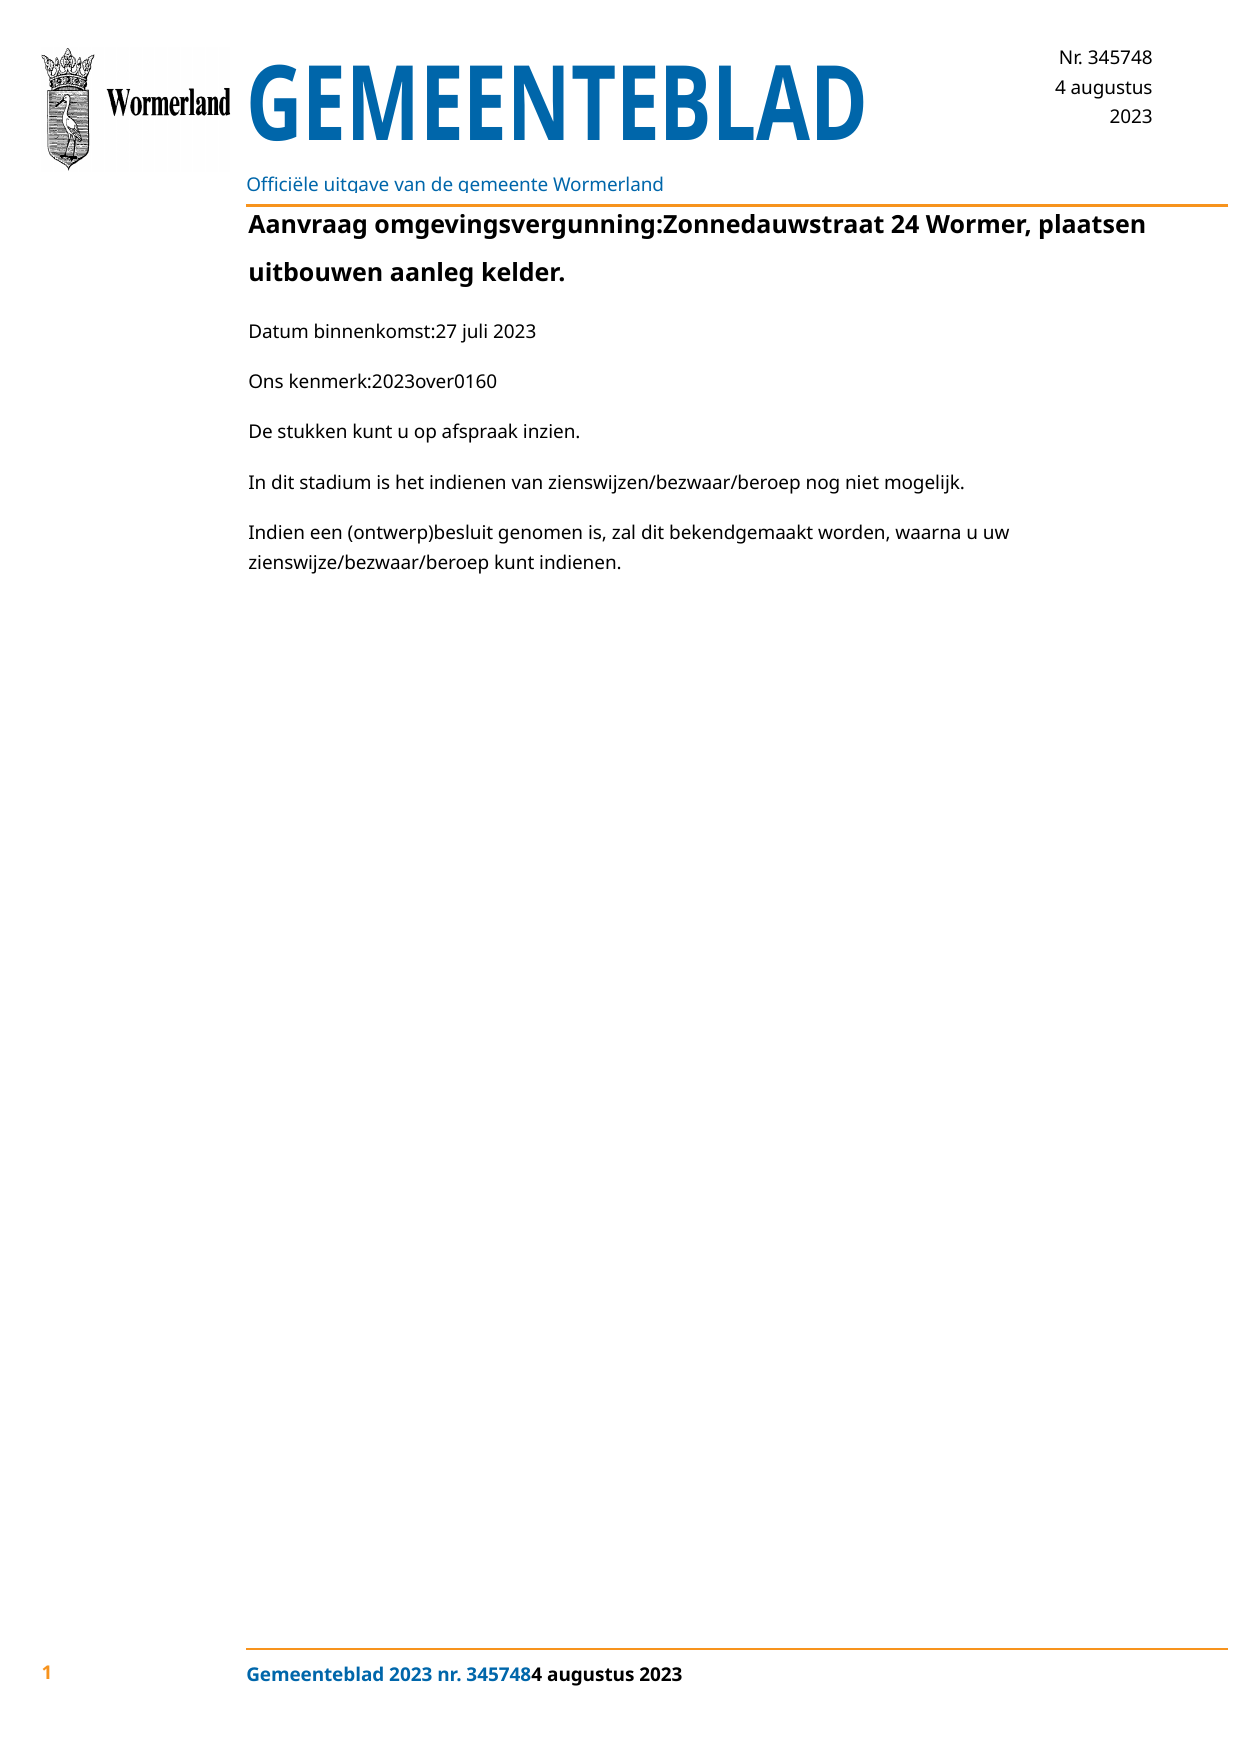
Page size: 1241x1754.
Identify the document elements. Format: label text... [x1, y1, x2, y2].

text Datum binnenkomst:27 juli 2023 [248, 318, 1152, 344]
text Ons kenmerk:2023over0160 [248, 368, 1152, 394]
text De stukken kunt u op afspraak inzien. [248, 419, 1152, 444]
text In dit stadium is het indienen van zienswijzen/bezwaar/beroep nog niet mogelijk. [248, 469, 1152, 495]
picture [41, 47, 231, 172]
text Aanvraag omgevingsvergunning:Zonnedauwstraat 24 Wormer, plaatsen uitbouwen aanleg kelder. [248, 207, 1152, 288]
text Indien een (ontwerp)besluit genomen is, zal dit bekendgemaakt worden, waarna u uw zienswijze/bezwaar/beroep kunt indienen. [248, 519, 1152, 575]
